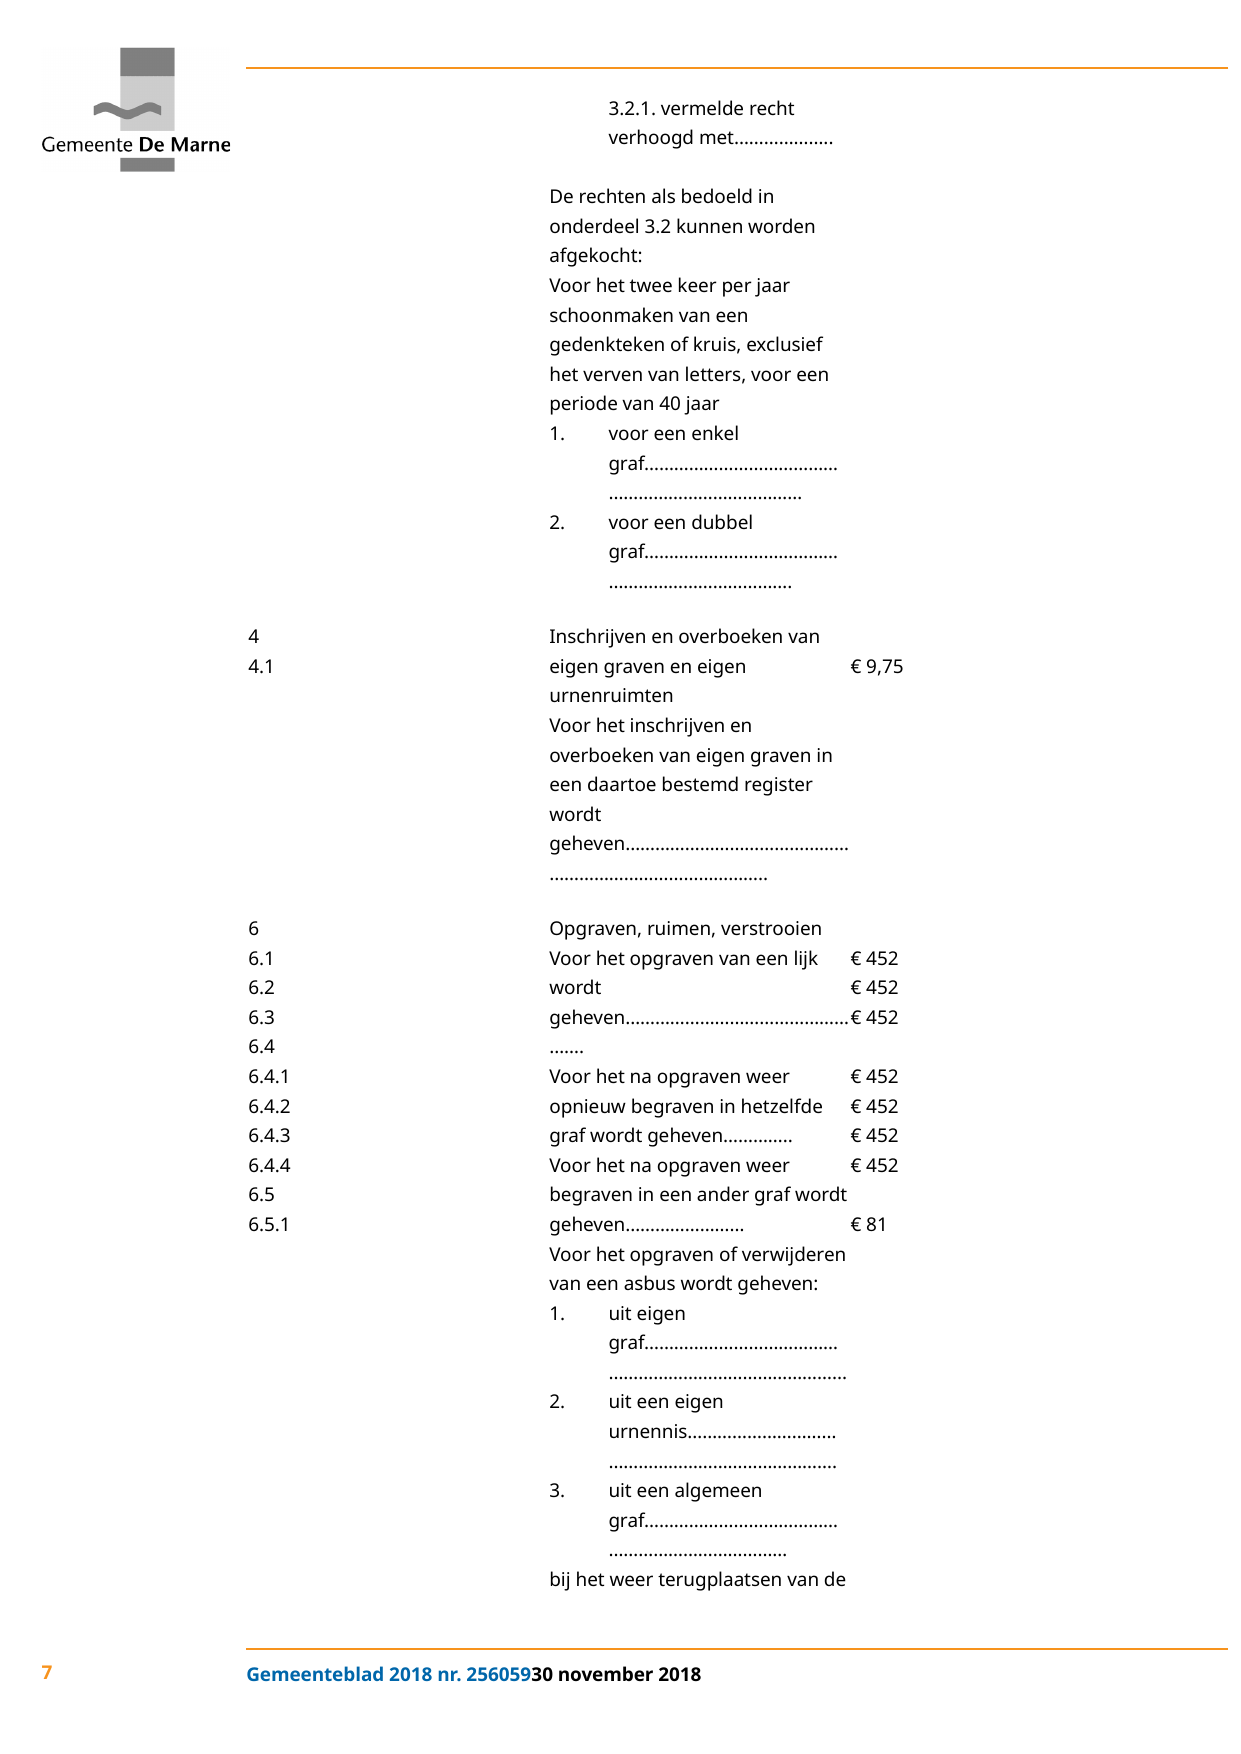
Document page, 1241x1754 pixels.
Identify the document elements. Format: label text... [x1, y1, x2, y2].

table_cell € 9,75 [850, 624, 1152, 915]
table_cell 6 6.1 6.2 6.3 6.4 6.4.1 6.4.2 6.4.3 6.4.4 6.5 6.5.1 [248, 915, 549, 1592]
table_cell [850, 95, 1152, 623]
table_cell Inschrijven en overboeken van eigen graven en eigen urnenruimten Voor het inschrijven en overboeken van eigen graven in een daartoe bestemd register wordt geheven…………………………………………………………………………….. [549, 624, 850, 915]
table_cell € 452 € 452 € 452 € 452 € 452 € 452 € 452 € 81 [850, 915, 1152, 1592]
table_cell 3.2.1. vermelde recht verhoogd met……………….. De rechten als bedoeld in onderdeel 3.2 kunnen worden afgekocht: Voor het twee keer per jaar schoonmaken van een gedenkteken of kruis, exclusief het verven van letters, voor een periode van 40 jaar voor een enkel graf…………………………………………………………………… voor een dubbel graf…………………………………………………………………. [549, 95, 850, 623]
table_cell 4 4.1 [248, 624, 549, 915]
table_cell [248, 95, 549, 623]
picture [41, 47, 231, 172]
table_cell Opgraven, ruimen, verstrooien Voor het opgraven van een lijk wordt geheven……………………………………………. Voor het na opgraven weer opnieuw begraven in hetzelfde graf wordt geheven………….. Voor het na opgraven weer begraven in een ander graf wordt geheven…………………… Voor het opgraven of verwijderen van een asbus wordt geheven: uit eigen graf…………………………………………………………………………... uit een eigen urnennis…………………………………………………………………. uit een algemeen graf………………………………………………………………… bij het weer terugplaatsen van de [549, 915, 850, 1592]
